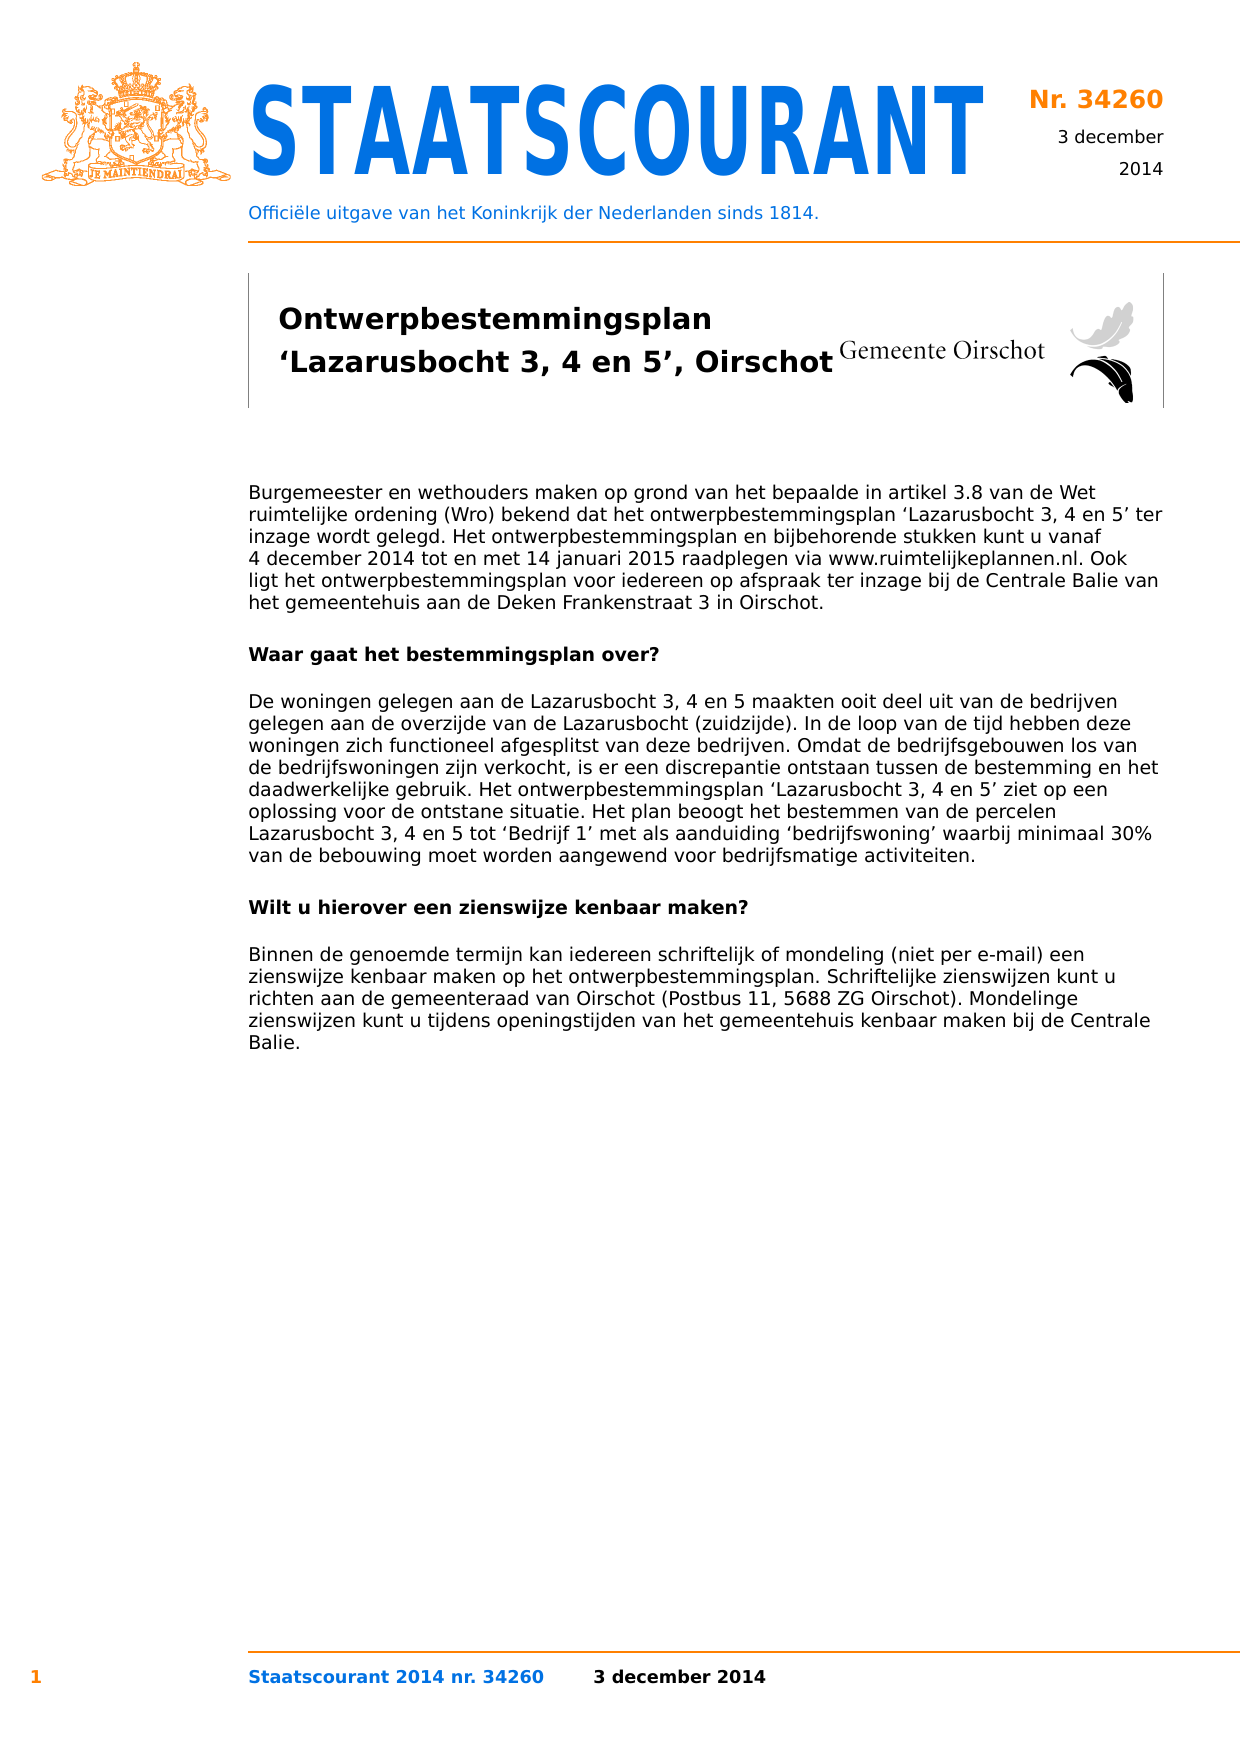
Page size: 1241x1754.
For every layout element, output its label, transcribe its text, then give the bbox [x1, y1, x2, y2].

text Burgemeester en wethouders maken op grond van het bepaalde in artikel 3.8 van de Wet ruimtelijke ordening (Wro) bekend dat het ontwerpbestemmingsplan ‘Lazarusbocht 3, 4 en 5’ ter inzage wordt gelegd. Het ontwerpbestemmingsplan en bijbehorende stukken kunt u vanaf 4 december 2014 tot en met 14 januari 2015 raadplegen via www.ruimtelijkeplannen.nl. Ook ligt het ontwerpbestemmingsplan voor iedereen op afspraak ter inzage bij de Centrale Balie van het gemeentehuis aan de Deken Frankenstraat 3 in Oirschot. [248, 482, 1163, 614]
table_cell 2014 [998, 153, 1240, 203]
subtitle Ontwerpbestemmingsplan ‘Lazarusbocht 3, 4 en 5’, Oirschot [249, 273, 1163, 408]
subtitle Wilt u hierover een zienswijze kenbaar maken? [248, 897, 1163, 919]
table_cell Officiële uitgave van het Koninkrijk der Nederlanden sinds 1814. [248, 203, 1240, 241]
table_header Nr. 34260 [998, 62, 1240, 121]
text Binnen de genoemde termijn kan iedereen schriftelijk of mondeling (niet per e-mail) een zienswijze kenbaar maken op het ontwerpbestemmingsplan. Schriftelijke zienswijzen kunt u richten aan de gemeenteraad van Oirschot (Postbus 11, 5688 ZG Oirschot). Mondelinge zienswijzen kunt u tijdens openingstijden van het gemeentehuis kenbaar maken bij de Centrale Balie. [248, 944, 1163, 1054]
table_cell 3 december [998, 121, 1240, 153]
table_header [25, 62, 248, 241]
table_header STAATSCOURANT [248, 62, 998, 203]
picture [838, 302, 1134, 403]
subtitle Waar gaat het bestemmingsplan over? [248, 644, 1163, 666]
text De woningen gelegen aan de Lazarusbocht 3, 4 en 5 maakten ooit deel uit van de bedrijven gelegen aan de overzijde van de Lazarusbocht (zuidzijde). In de loop van de tijd hebben deze woningen zich functioneel afgesplitst van deze bedrijven. Omdat de bedrijfsgebouwen los van de bedrijfswoningen zijn verkocht, is er een discrepantie ontstaan tussen de bestemming en het daadwerkelijke gebruik. Het ontwerpbestemmingsplan ‘Lazarusbocht 3, 4 en 5’ ziet op een oplossing voor de ontstane situatie. Het plan beoogt het bestemmen van de percelen Lazarusbocht 3, 4 en 5 tot ‘Bedrijf 1’ met als aanduiding ‘bedrijfswoning’ waarbij minimaal 30% van de bebouwing moet worden aangewend voor bedrijfsmatige activiteiten. [248, 691, 1163, 867]
picture [41, 62, 231, 186]
